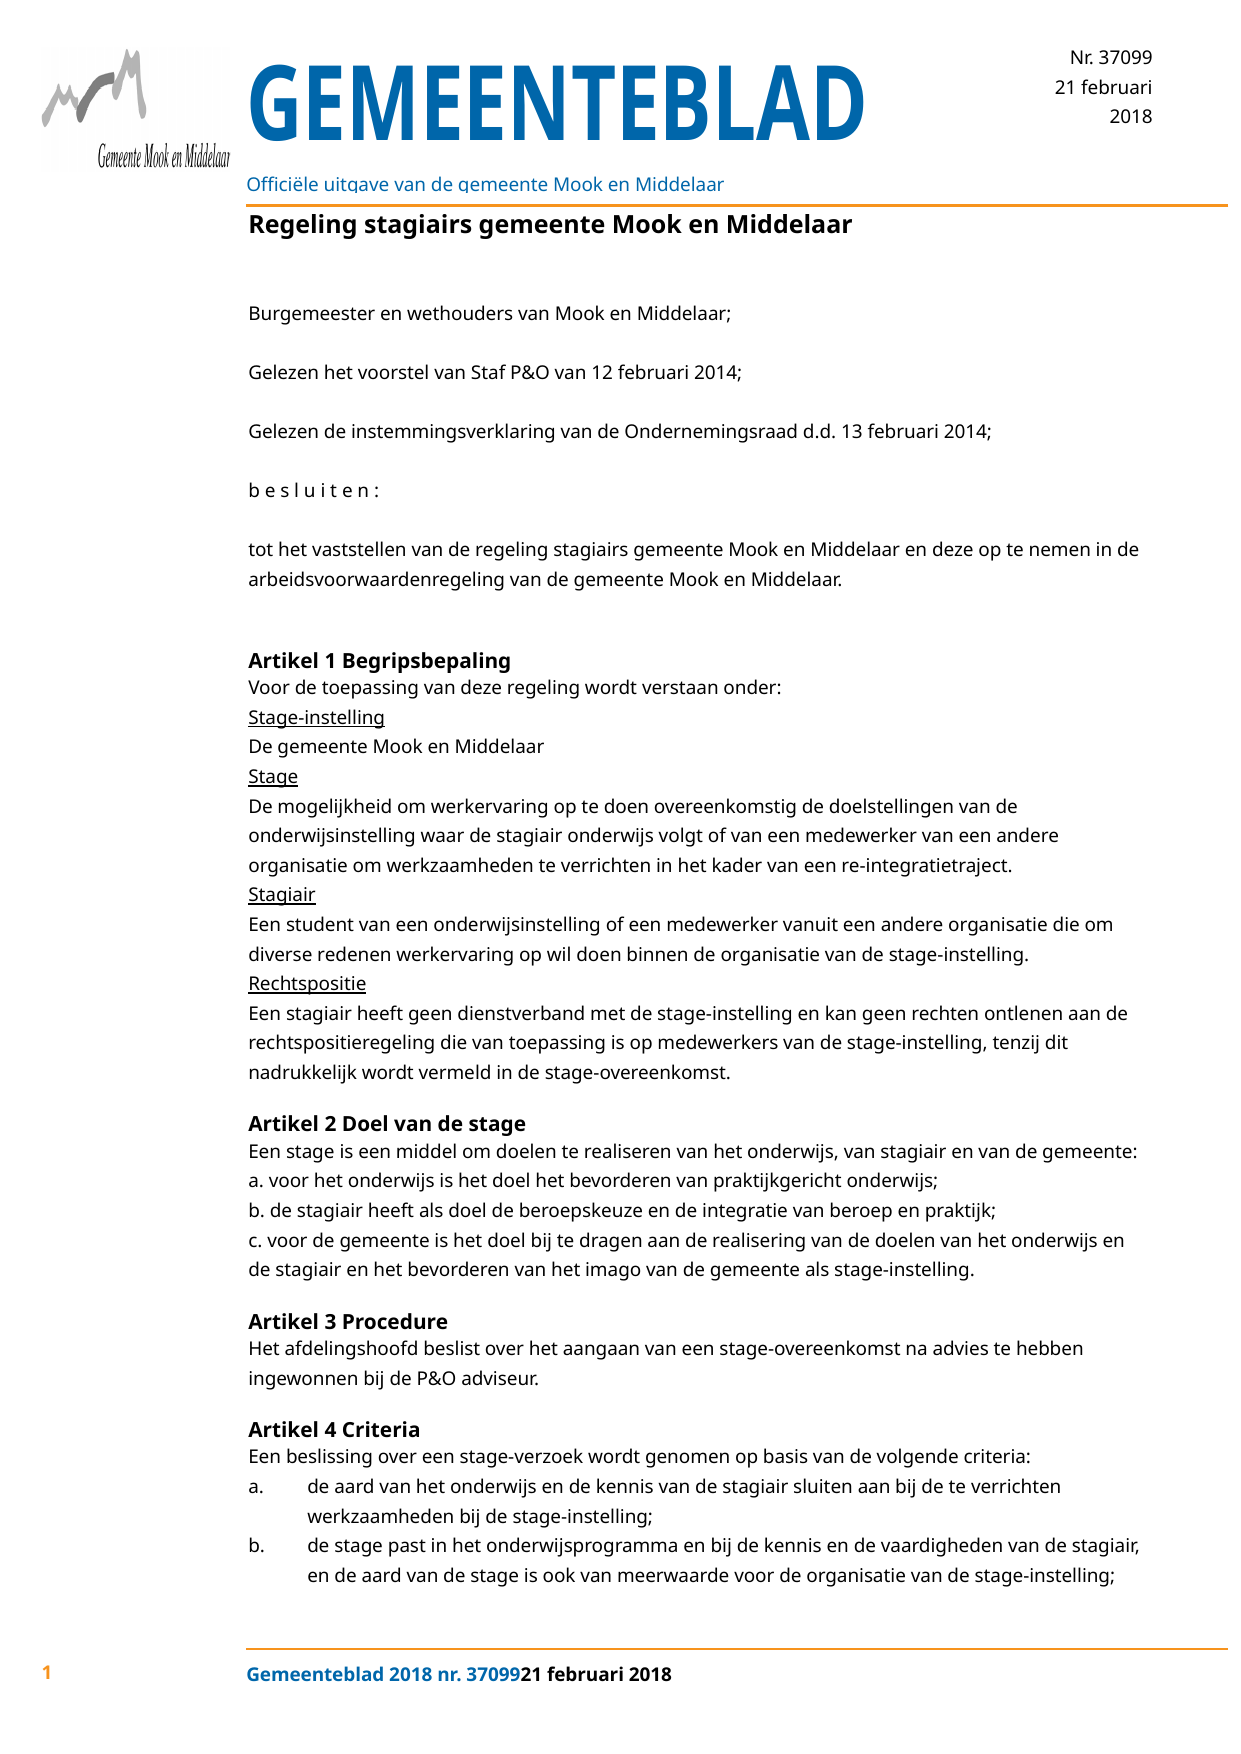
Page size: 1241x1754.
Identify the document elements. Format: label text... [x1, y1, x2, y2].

text De gemeente Mook en Middelaar [248, 734, 1152, 759]
text b. de stagiair heeft als doel de beroepskeuze en de integratie van beroep en praktijk; [248, 1197, 1152, 1223]
list de stage past in het onderwijsprogramma en bij de kennis en de vaardigheden van de stagiair, en de aard van de stage is ook van meerwaarde voor de organisatie van de stage-instelling; [248, 1532, 1152, 1588]
text Artikel 2 Doel van de stage [248, 1109, 1152, 1138]
text Burgemeester en wethouders van Mook en Middelaar; [248, 300, 1152, 326]
text b e s l u i t e n : [248, 477, 1152, 503]
text Artikel 3 Procedure [248, 1307, 1152, 1335]
text De mogelijkheid om werkervaring op te doen overeenkomstig de doelstellingen van de onderwijsinstelling waar de stagiair onderwijs volgt of van een medewerker van een andere organisatie om werkzaamheden te verrichten in het kader van een re-integratietraject. [248, 793, 1152, 878]
text Artikel 1 Begripsbepaling [248, 646, 1152, 674]
text Gelezen het voorstel van Staf P&O van 12 februari 2014; [248, 359, 1152, 385]
text a. voor het onderwijs is het doel het bevorderen van praktijkgericht onderwijs; [248, 1168, 1152, 1193]
text Rechtspositie [248, 970, 1152, 996]
text Een stagiair heeft geen dienstverband met de stage-instelling en kan geen rechten ontlenen aan de rechtspositieregeling die van toepassing is op medewerkers van de stage-instelling, tenzij dit nadrukkelijk wordt vermeld in de stage-overeenkomst. [248, 1000, 1152, 1085]
text Stage [248, 763, 1152, 789]
text Stage-instelling [248, 704, 1152, 730]
text Voor de toepassing van deze regeling wordt verstaan onder: [248, 674, 1152, 700]
text Het afdelingshoofd beslist over het aangaan van een stage-overeenkomst na advies te hebben ingewonnen bij de P&O adviseur. [248, 1335, 1152, 1391]
text Een stage is een middel om doelen te realiseren van het onderwijs, van stagiair en van de gemeente: [248, 1138, 1152, 1164]
picture [41, 47, 231, 172]
text Regeling stagiairs gemeente Mook en Middelaar [248, 207, 1152, 241]
text tot het vaststellen van de regeling stagiairs gemeente Mook en Middelaar en deze op te nemen in de arbeidsvoorwaardenregeling van de gemeente Mook en Middelaar. [248, 537, 1152, 592]
text c. voor de gemeente is het doel bij te dragen aan de realisering van de doelen van het onderwijs en de stagiair en het bevorderen van het imago van de gemeente als stage-instelling. [248, 1227, 1152, 1282]
text Een student van een onderwijsinstelling of een medewerker vanuit een andere organisatie die om diverse redenen werkervaring op wil doen binnen de organisatie van de stage-instelling. [248, 911, 1152, 967]
text Stagiair [248, 882, 1152, 907]
list de aard van het onderwijs en de kennis van de stagiair sluiten aan bij de te verrichten werkzaamheden bij de stage-instelling; [248, 1473, 1152, 1528]
text Artikel 4 Criteria [248, 1415, 1152, 1444]
text Gelezen de instemmingsverklaring van de Ondernemingsraad d.d. 13 februari 2014; [248, 418, 1152, 444]
text Een beslissing over een stage-verzoek wordt genomen op basis van de volgende criteria: [248, 1444, 1152, 1469]
